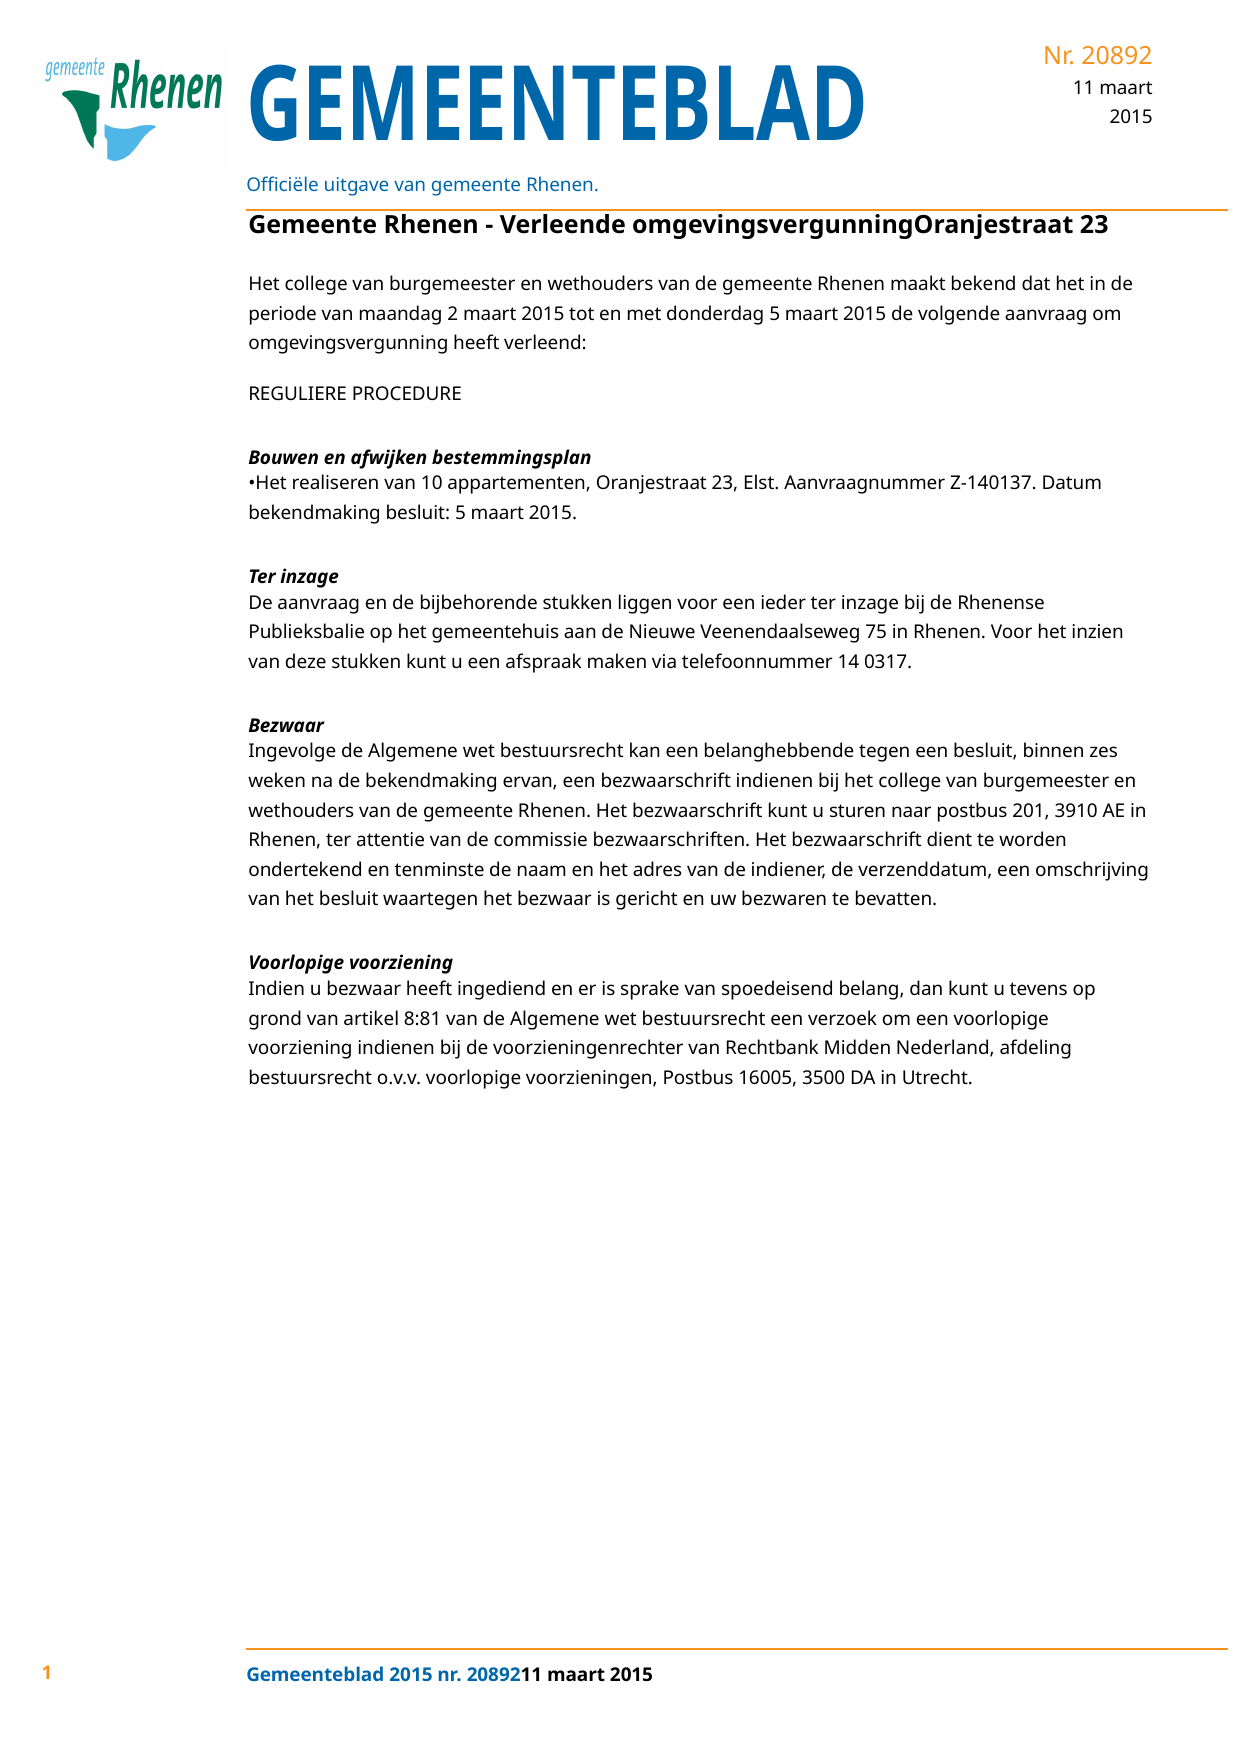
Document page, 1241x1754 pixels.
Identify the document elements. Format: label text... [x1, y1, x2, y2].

text Ingevolge de Algemene wet bestuursrecht kan een belanghebbende tegen een besluit, binnen zes weken na de bekendmaking ervan, een bezwaarschrift indienen bij het college van burgemeester en wethouders van de gemeente Rhenen. Het bezwaarschrift kunt u sturen naar postbus 201, 3910 AE in Rhenen, ter attentie van de commissie bezwaarschriften. Het bezwaarschrift dient te worden ondertekend en tenminste de naam en het adres van de indiener, de verzenddatum, een omschrijving van het besluit waartegen het bezwaar is gericht en uw bezwaren te bevatten. [248, 738, 1152, 911]
text Ter inzage [248, 563, 1152, 589]
text Bezwaar [248, 712, 1152, 738]
text Gemeente Rhenen - Verleende omgevingsvergunningOranjestraat 23 [248, 211, 1152, 241]
picture [41, 47, 231, 172]
text •Het realiseren van 10 appartementen, Oranjestraat 23, Elst. Aanvraagnummer Z-140137. Datum bekendmaking besluit: 5 maart 2015. [248, 469, 1152, 525]
text Bouwen en afwijken bestemmingsplan [248, 444, 1152, 469]
text Indien u bezwaar heeft ingediend en er is sprake van spoedeisend belang, dan kunt u tevens op grond van artikel 8:81 van de Algemene wet bestuursrecht een verzoek om een voorlopige voorziening indienen bij de voorzieningenrechter van Rechtbank Midden Nederland, afdeling bestuursrecht o.v.v. voorlopige voorzieningen, Postbus 16005, 3500 DA in Utrecht. [248, 975, 1152, 1090]
text Het college van burgemeester en wethouders van de gemeente Rhenen maakt bekend dat het in de periode van maandag 2 maart 2015 tot en met donderdag 5 maart 2015 de volgende aanvraag om omgevingsvergunning heeft verleend: [248, 270, 1152, 355]
text Voorlopige voorziening [248, 949, 1152, 975]
text De aanvraag en de bijbehorende stukken liggen voor een ieder ter inzage bij de Rhenense Publieksbalie op het gemeentehuis aan de Nieuwe Veenendaalseweg 75 in Rhenen. Voor het inzien van deze stukken kunt u een afspraak maken via telefoonnummer 14 0317. [248, 589, 1152, 674]
text REGULIERE PROCEDURE [248, 380, 1152, 406]
